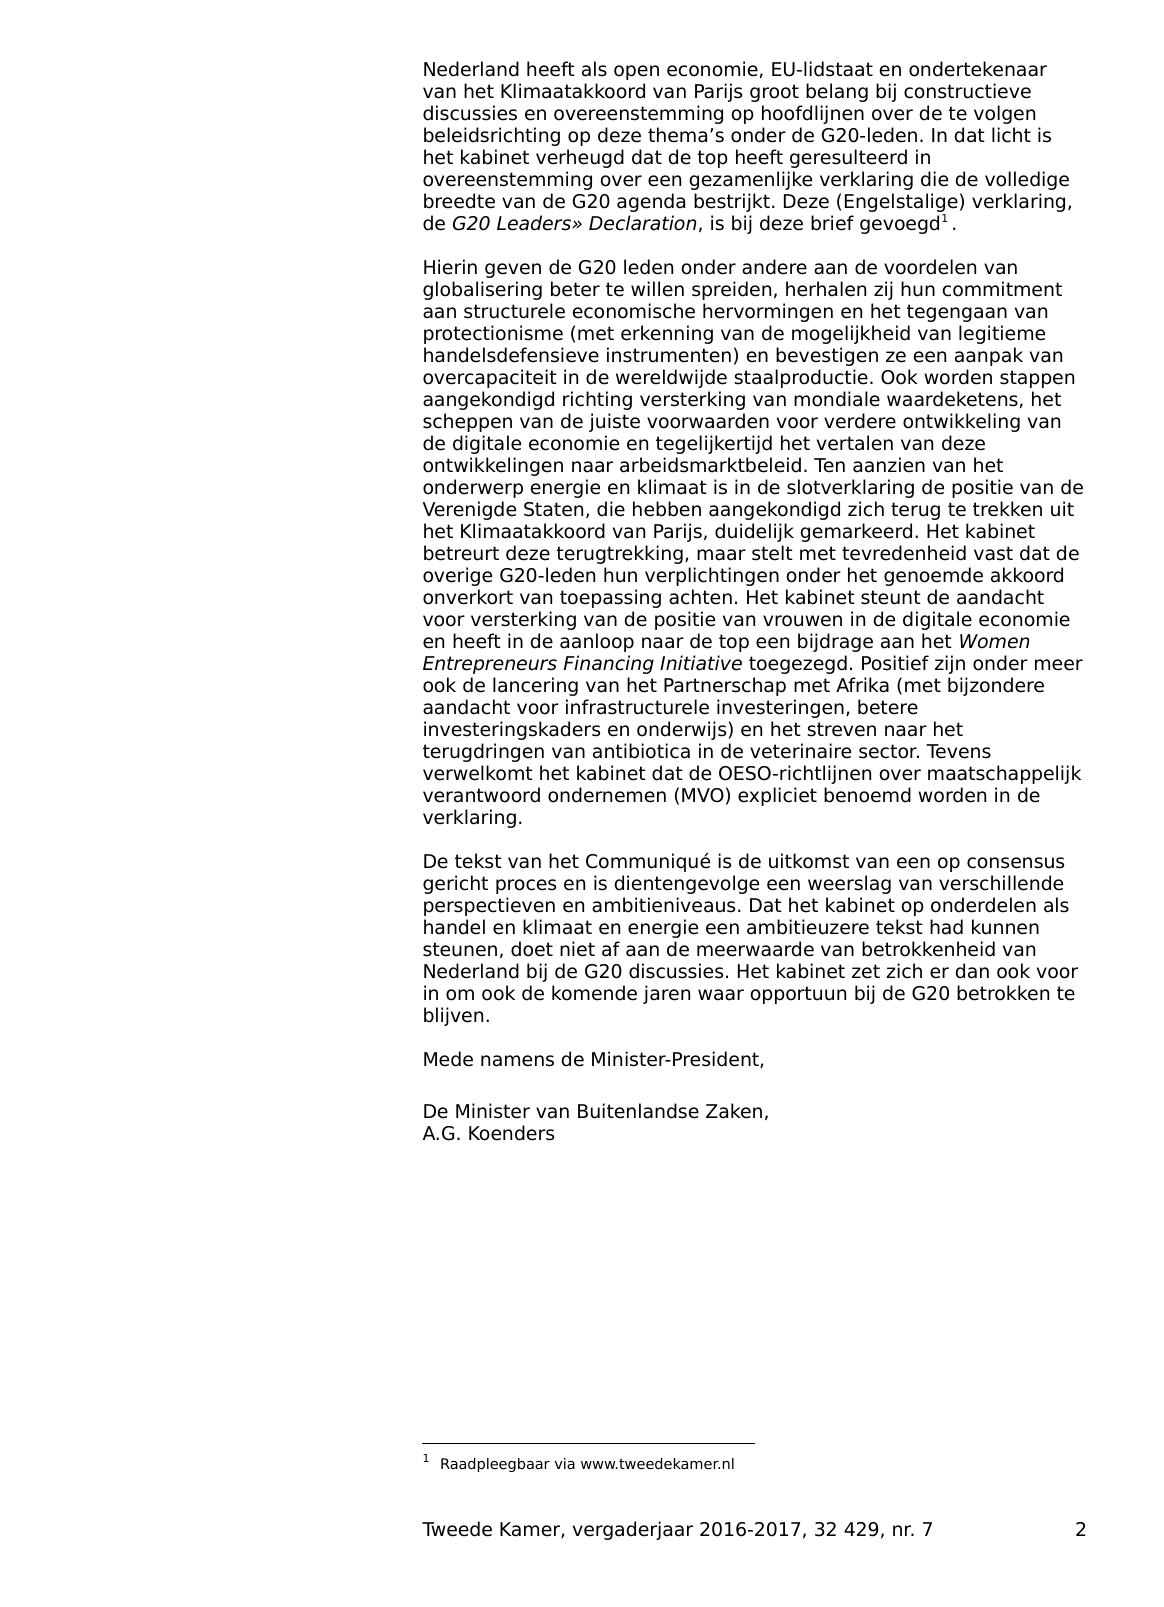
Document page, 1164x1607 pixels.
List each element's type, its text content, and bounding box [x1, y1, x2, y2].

text Raadpleegbaar via www.tweedekamer.nl [422, 1452, 1087, 1474]
text De Minister van Buitenlandse Zaken, A.G. Koenders [422, 1101, 1087, 1145]
text De tekst van het Communiqué is de uitkomst van een op consensus gericht proces en is dientengevolge een weerslag van verschillende perspectieven en ambitieniveaus. Dat het kabinet op onderdelen als handel en klimaat en energie een ambitieuzere tekst had kunnen steunen, doet niet af aan de meerwaarde van betrokkenheid van Nederland bij de G20 discussies. Het kabinet zet zich er dan ook voor in om ook de komende jaren waar opportuun bij de G20 betrokken te blijven. [422, 851, 1087, 1027]
text Hierin geven de G20 leden onder andere aan de voordelen van globalisering beter te willen spreiden, herhalen zij hun commitment aan structurele economische hervormingen en het tegengaan van protectionisme (met erkenning van de mogelijkheid van legitieme handelsdefensieve instrumenten) en bevestigen ze een aanpak van overcapaciteit in de wereldwijde staalproductie. Ook worden stappen aangekondigd richting versterking van mondiale waardeketens, het scheppen van de juiste voorwaarden voor verdere ontwikkeling van de digitale economie en tegelijkertijd het vertalen van deze ontwikkelingen naar arbeidsmarktbeleid. Ten aanzien van het onderwerp energie en klimaat is in de slotverklaring de positie van de Verenigde Staten, die hebben aangekondigd zich terug te trekken uit het Klimaatakkoord van Parijs, duidelijk gemarkeerd. Het kabinet betreurt deze terugtrekking, maar stelt met tevredenheid vast dat de overige G20-leden hun verplichtingen onder het genoemde akkoord onverkort van toepassing achten. Het kabinet steunt de aandacht voor versterking van de positie van vrouwen in de digitale economie en heeft in de aanloop naar de top een bijdrage aan het Women Entrepreneurs Financing Initiative toegezegd. Positief zijn onder meer ook de lancering van het Partnerschap met Afrika (met bijzondere aandacht voor infrastructurele investeringen, betere investeringskaders en onderwijs) en het streven naar het terugdringen van antibiotica in de veterinaire sector. Tevens verwelkomt het kabinet dat de OESO-richtlijnen over maatschappelijk verantwoord ondernemen (MVO) expliciet benoemd worden in de verklaring. [422, 257, 1087, 828]
text Nederland heeft als open economie, EU-lidstaat en ondertekenaar van het Klimaatakkoord van Parijs groot belang bij constructieve discussies en overeenstemming op hoofdlijnen over de te volgen beleidsrichting op deze thema’s onder de G20-leden. In dat licht is het kabinet verheugd dat de top heeft geresulteerd in overeenstemming over een gezamenlijke verklaring die de volledige breedte van de G20 agenda bestrijkt. Deze (Engelstalige) verklaring, de G20 Leaders» Declaration, is bij deze brief gevoegd. [422, 59, 1087, 235]
text Mede namens de Minister-President, [422, 1049, 1087, 1071]
